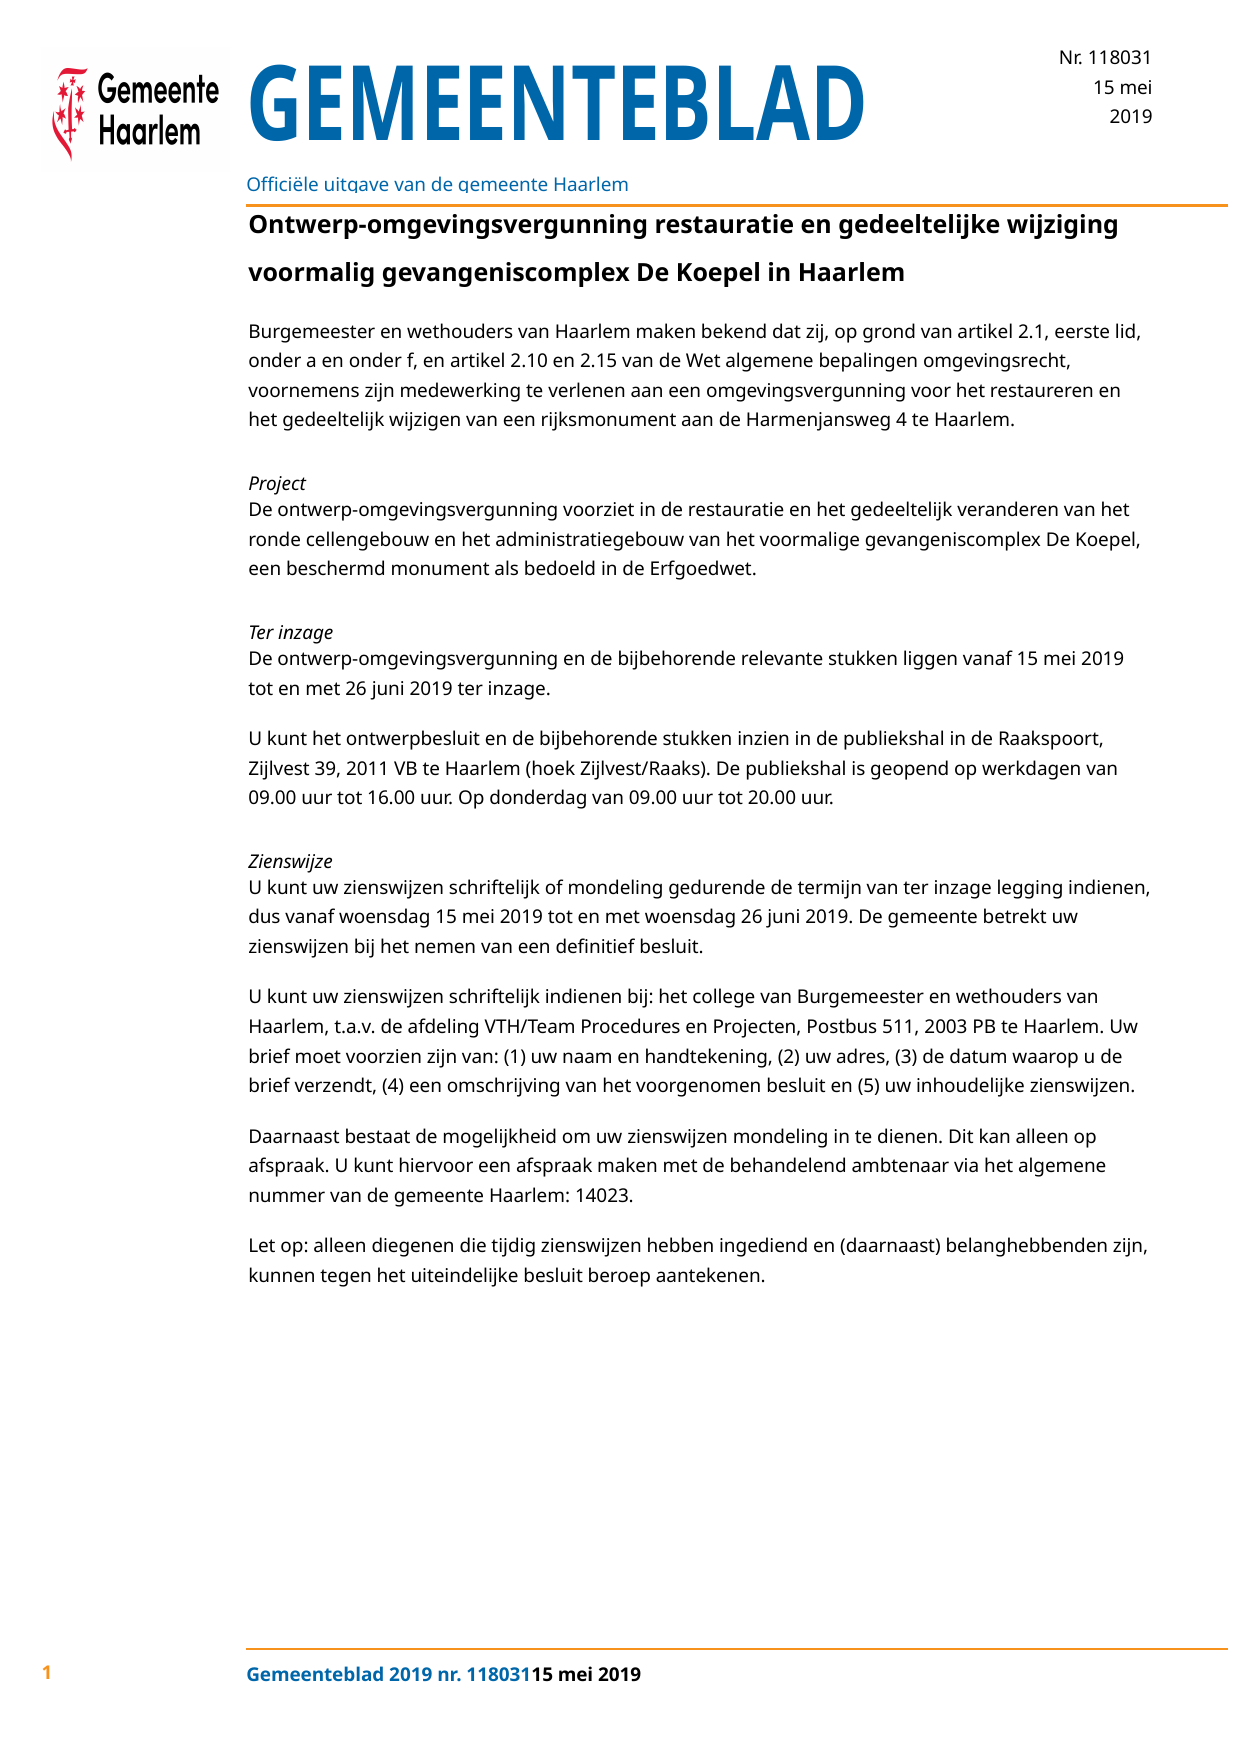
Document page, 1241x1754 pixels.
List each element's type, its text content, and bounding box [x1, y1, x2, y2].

text Zienswijze [248, 848, 1152, 874]
text Let op: alleen diegenen die tijdig zienswijzen hebben ingediend en (daarnaast) belanghebbenden zijn, kunnen tegen het uiteindelijke besluit beroep aantekenen. [248, 1232, 1152, 1288]
text Project [248, 471, 1152, 496]
text De ontwerp-omgevingsvergunning en de bijbehorende relevante stukken liggen vanaf 15 mei 2019 tot en met 26 juni 2019 ter inzage. [248, 645, 1152, 701]
text U kunt uw zienswijzen schriftelijk indienen bij: het college van Burgemeester en wethouders van Haarlem, t.a.v. de afdeling VTH/Team Procedures en Projecten, Postbus 511, 2003 PB te Haarlem. Uw brief moet voorzien zijn van: (1) uw naam en handtekening, (2) uw adres, (3) de datum waarop u de brief verzendt, (4) een omschrijving van het voorgenomen besluit en (5) uw inhoudelijke zienswijzen. [248, 984, 1152, 1098]
text Burgemeester en wethouders van Haarlem maken bekend dat zij, op grond van artikel 2.1, eerste lid, onder a en onder f, en artikel 2.10 en 2.15 van de Wet algemene bepalingen omgevingsrecht, voornemens zijn medewerking te verlenen aan een omgevingsvergunning voor het restaureren en het gedeeltelijk wijzigen van een rijksmonument aan de Harmenjansweg 4 te Haarlem. [248, 318, 1152, 432]
text U kunt uw zienswijzen schriftelijk of mondeling gedurende de termijn van ter inzage legging indienen, dus vanaf woensdag 15 mei 2019 tot en met woensdag 26 juni 2019. De gemeente betrekt uw zienswijzen bij het nemen van een definitief besluit. [248, 874, 1152, 959]
text Ontwerp-omgevingsvergunning restauratie en gedeeltelijke wijziging voormalig gevangeniscomplex De Koepel in Haarlem [248, 207, 1152, 288]
text Daarnaast bestaat de mogelijkheid om uw zienswijzen mondeling in te dienen. Dit kan alleen op afspraak. U kunt hiervoor een afspraak maken met de behandelend ambtenaar via het algemene nummer van de gemeente Haarlem: 14023. [248, 1123, 1152, 1208]
picture [41, 47, 231, 172]
text Ter inzage [248, 619, 1152, 645]
text U kunt het ontwerpbesluit en de bijbehorende stukken inzien in de publiekshal in de Raakspoort, Zijlvest 39, 2011 VB te Haarlem (hoek Zijlvest/Raaks). De publiekshal is geopend op werkdagen van 09.00 uur tot 16.00 uur. Op donderdag van 09.00 uur tot 20.00 uur. [248, 725, 1152, 810]
text De ontwerp-omgevingsvergunning voorziet in de restauratie en het gedeeltelijk veranderen van het ronde cellengebouw en het administratiegebouw van het voormalige gevangeniscomplex De Koepel, een beschermd monument als bedoeld in de Erfgoedwet. [248, 496, 1152, 581]
